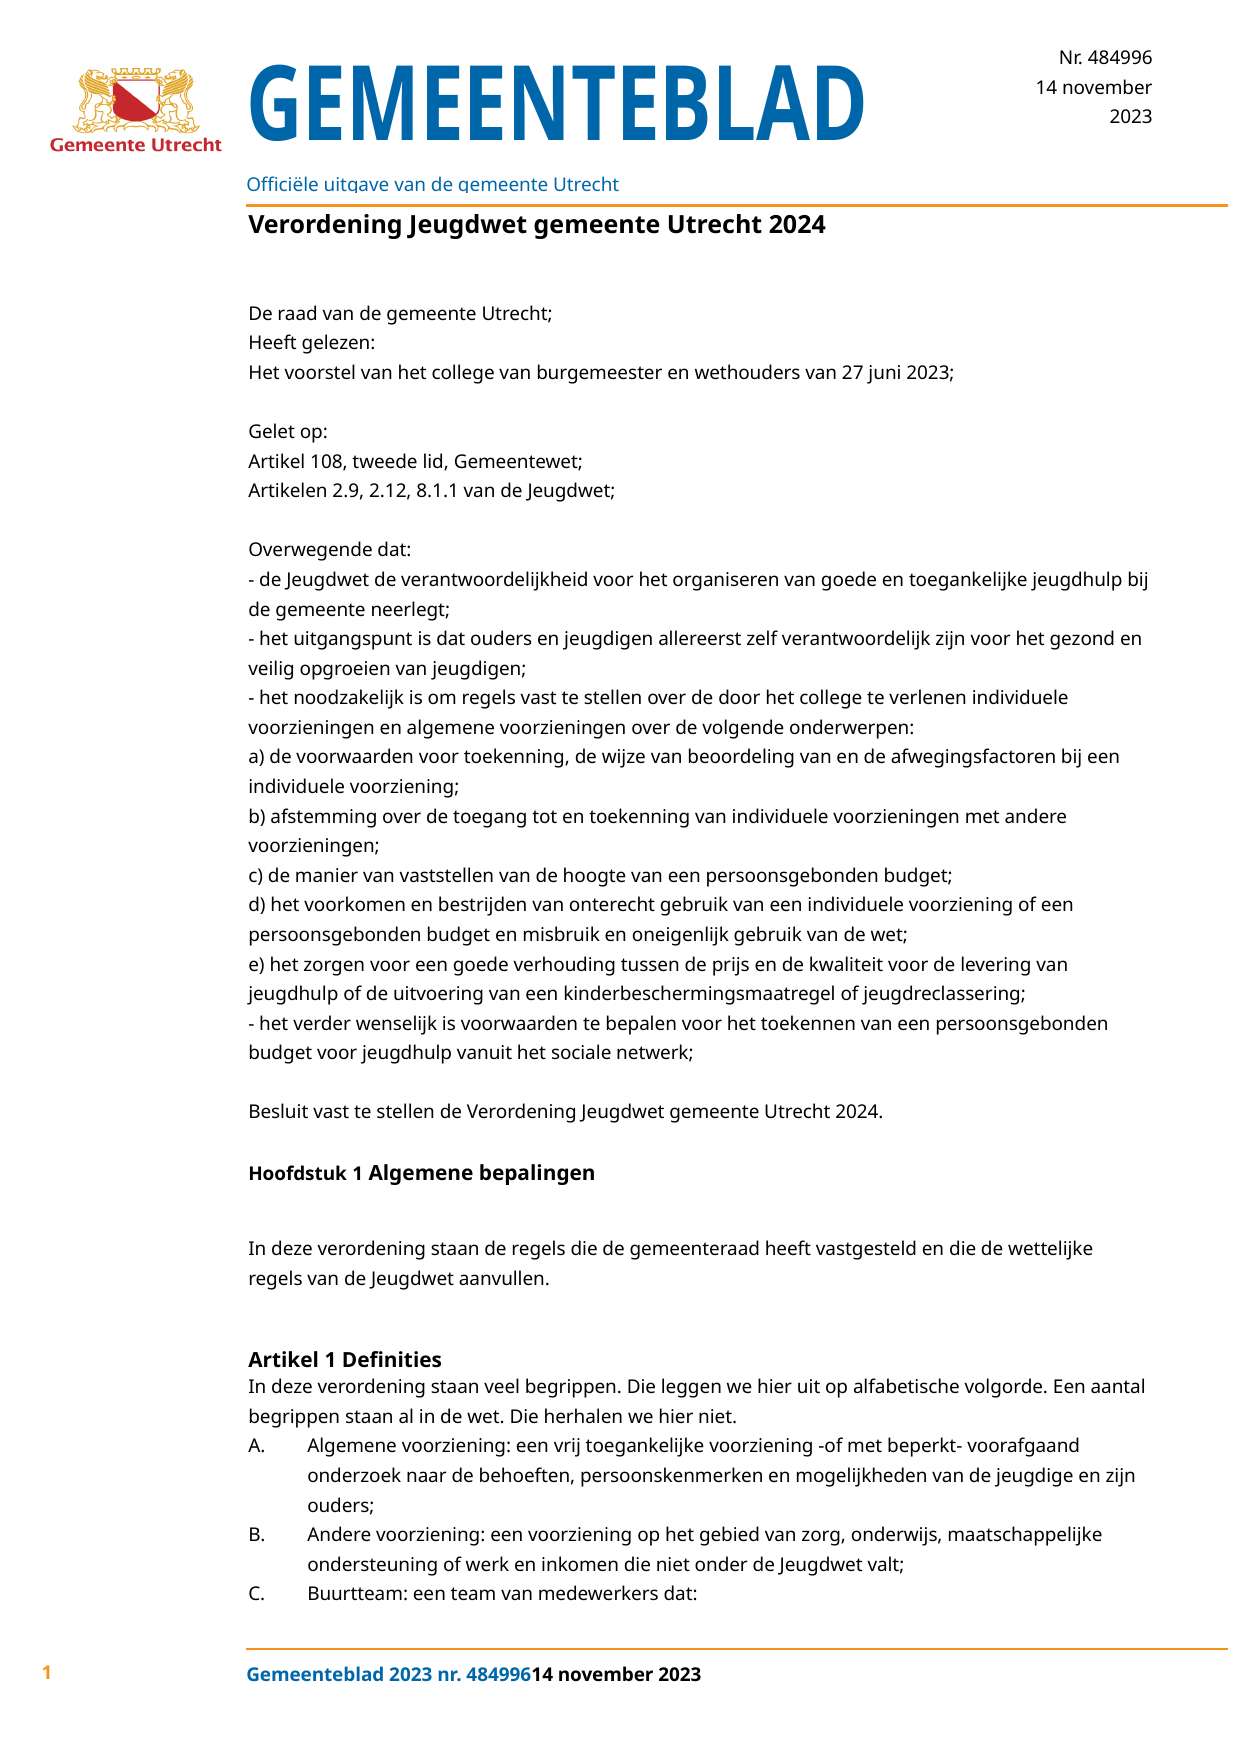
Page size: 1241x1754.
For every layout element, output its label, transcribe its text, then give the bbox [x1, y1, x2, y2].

text d) het voorkomen en bestrijden van onterecht gebruik van een individuele voorziening of een persoonsgebonden budget en misbruik en oneigenlijk gebruik van de wet; [248, 892, 1152, 947]
text Gelet op: [248, 418, 1152, 444]
text e) het zorgen voor een goede verhouding tussen de prijs en de kwaliteit voor de levering van jeugdhulp of de uitvoering van een kinderbeschermingsmaatregel of jeugdreclassering; [248, 951, 1152, 1006]
text c) de manier van vaststellen van de hoogte van een persoonsgebonden budget; [248, 862, 1152, 888]
text In deze verordening staan de regels die de gemeenteraad heeft vastgesteld en die de wettelijke regels van de Jeugdwet aanvullen. [248, 1236, 1152, 1291]
text - het verder wenselijk is voorwaarden te bepalen voor het toekennen van een persoonsgebonden budget voor jeugdhulp vanuit het sociale netwerk; [248, 1010, 1152, 1065]
text In deze verordening staan veel begrippen. Die leggen we hier uit op alfabetische volgorde. Een aantal begrippen staan al in de wet. Die herhalen we hier niet. [248, 1373, 1152, 1429]
text Overwegende dat: [248, 537, 1152, 562]
text b) afstemming over de toegang tot en toekenning van individuele voorzieningen met andere voorzieningen; [248, 803, 1152, 858]
text Hoofdstuk 1 Algemene bepalingen [248, 1158, 1152, 1186]
text Verordening Jeugdwet gemeente Utrecht 2024 [248, 207, 1152, 241]
list Andere voorziening: een voorziening op het gebied van zorg, onderwijs, maatschappelijke ondersteuning of werk en inkomen die niet onder de Jeugdwet valt; [248, 1521, 1152, 1577]
text - het noodzakelijk is om regels vast te stellen over de door het college te verlenen individuele voorzieningen en algemene voorzieningen over de volgende onderwerpen: [248, 684, 1152, 740]
text - de Jeugdwet de verantwoordelijkheid voor het organiseren van goede en toegankelijke jeugdhulp bij de gemeente neerlegt; [248, 566, 1152, 621]
text Artikelen 2.9, 2.12, 8.1.1 van de Jeugdwet; [248, 477, 1152, 503]
picture [41, 47, 231, 172]
text Het voorstel van het college van burgemeester en wethouders van 27 juni 2023; [248, 359, 1152, 385]
list Algemene voorziening: een vrij toegankelijke voorziening -of met beperkt- voorafgaand onderzoek naar de behoeften, persoonskenmerken en mogelijkheden van de jeugdige en zijn ouders; [248, 1433, 1152, 1518]
text Heeft gelezen: [248, 329, 1152, 355]
text a) de voorwaarden voor toekenning, de wijze van beoordeling van en de afwegingsfactoren bij een individuele voorziening; [248, 744, 1152, 799]
text Artikel 108, tweede lid, Gemeentewet; [248, 448, 1152, 473]
text Artikel 1 Definities [248, 1345, 1152, 1373]
list Buurtteam: een team van medewerkers dat: [248, 1581, 1152, 1606]
text - het uitgangspunt is dat ouders en jeugdigen allereerst zelf verantwoordelijk zijn voor het gezond en veilig opgroeien van jeugdigen; [248, 625, 1152, 681]
text De raad van de gemeente Utrecht; [248, 300, 1152, 326]
text Besluit vast te stellen de Verordening Jeugdwet gemeente Utrecht 2024. [248, 1099, 1152, 1124]
